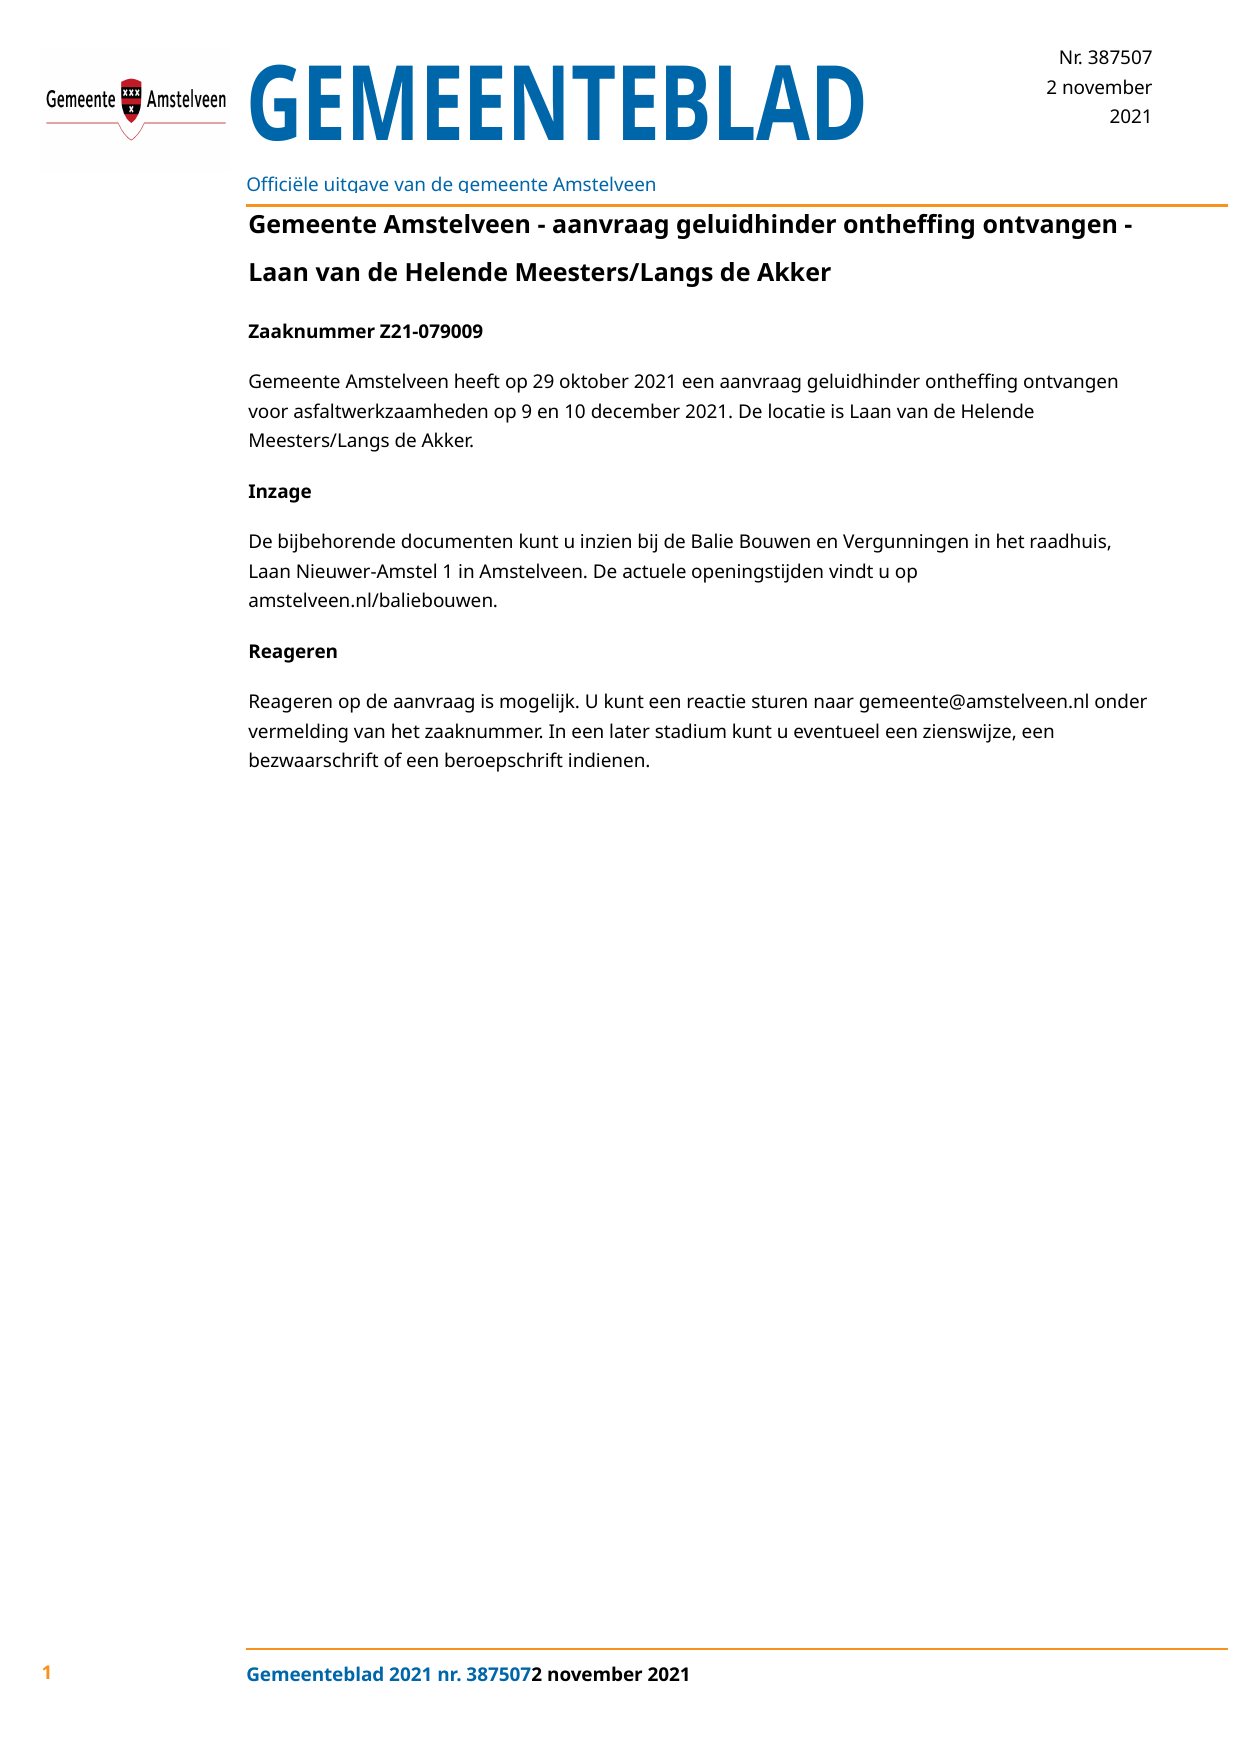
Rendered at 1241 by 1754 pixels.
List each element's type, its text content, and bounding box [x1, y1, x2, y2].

text Gemeente Amstelveen - aanvraag geluidhinder ontheffing ontvangen - Laan van de Helende Meesters/Langs de Akker [248, 207, 1152, 288]
text Reageren op de aanvraag is mogelijk. U kunt een reactie sturen naar gemeente@amstelveen.nl onder vermelding van het zaaknummer. In een later stadium kunt u eventueel een zienswijze, een bezwaarschrift of een beroepschrift indienen. [248, 688, 1152, 773]
picture [41, 47, 231, 172]
text Inzage [248, 478, 1152, 504]
text Gemeente Amstelveen heeft op 29 oktober 2021 een aanvraag geluidhinder ontheffing ontvangen voor asfaltwerkzaamheden op 9 en 10 december 2021. De locatie is Laan van de Helende Meesters/Langs de Akker. [248, 368, 1152, 453]
text Reageren [248, 638, 1152, 664]
text Zaaknummer Z21-079009 [248, 318, 1152, 344]
text De bijbehorende documenten kunt u inzien bij de Balie Bouwen en Vergunningen in het raadhuis, Laan Nieuwer-Amstel 1 in Amstelveen. De actuele openingstijden vindt u op amstelveen.nl/baliebouwen. [248, 528, 1152, 613]
